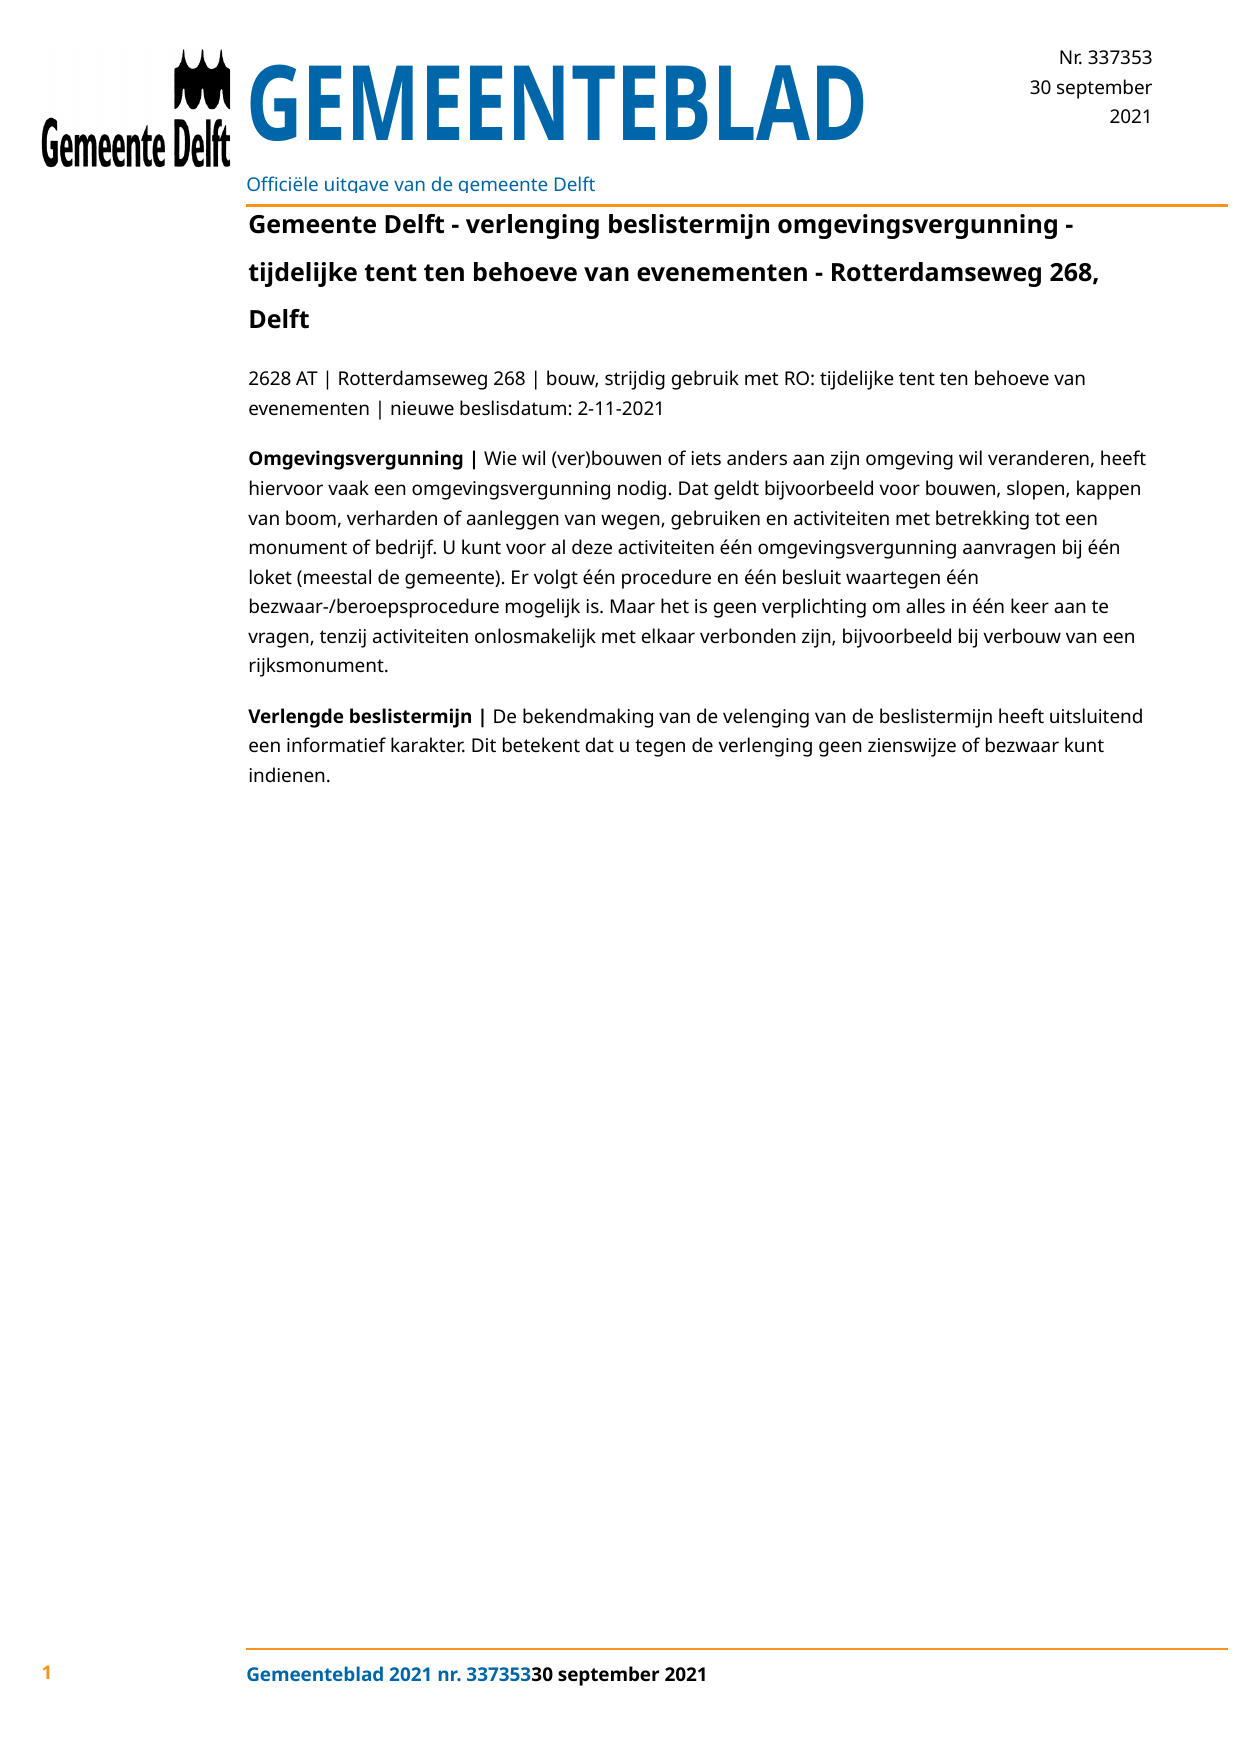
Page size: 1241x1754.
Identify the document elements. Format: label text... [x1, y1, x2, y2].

text Omgevingsvergunning | Wie wil (ver)bouwen of iets anders aan zijn omgeving wil veranderen, heeft hiervoor vaak een omgevingsvergunning nodig. Dat geldt bijvoorbeeld voor bouwen, slopen, kappen van boom, verharden of aanleggen van wegen, gebruiken en activiteiten met betrekking tot een monument of bedrijf. U kunt voor al deze activiteiten één omgevingsvergunning aanvragen bij één loket (meestal de gemeente). Er volgt één procedure en één besluit waartegen één bezwaar-/beroepsprocedure mogelijk is. Maar het is geen verplichting om alles in één keer aan te vragen, tenzij activiteiten onlosmakelijk met elkaar verbonden zijn, bijvoorbeeld bij verbouw van een rijksmonument. [248, 446, 1152, 678]
text Verlengde beslistermijn | De bekendmaking van de velenging van de beslistermijn heeft uitsluitend een informatief karakter. Dit betekent dat u tegen de verlenging geen zienswijze of bezwaar kunt indienen. [248, 703, 1152, 788]
text Gemeente Delft - verlenging beslistermijn omgevingsvergunning - tijdelijke tent ten behoeve van evenementen - Rotterdamseweg 268, Delft [248, 207, 1152, 336]
picture [41, 47, 231, 172]
text 2628 AT | Rotterdamseweg 268 | bouw, strijdig gebruik met RO: tijdelijke tent ten behoeve van evenementen | nieuwe beslisdatum: 2-11-2021 [248, 366, 1152, 421]
